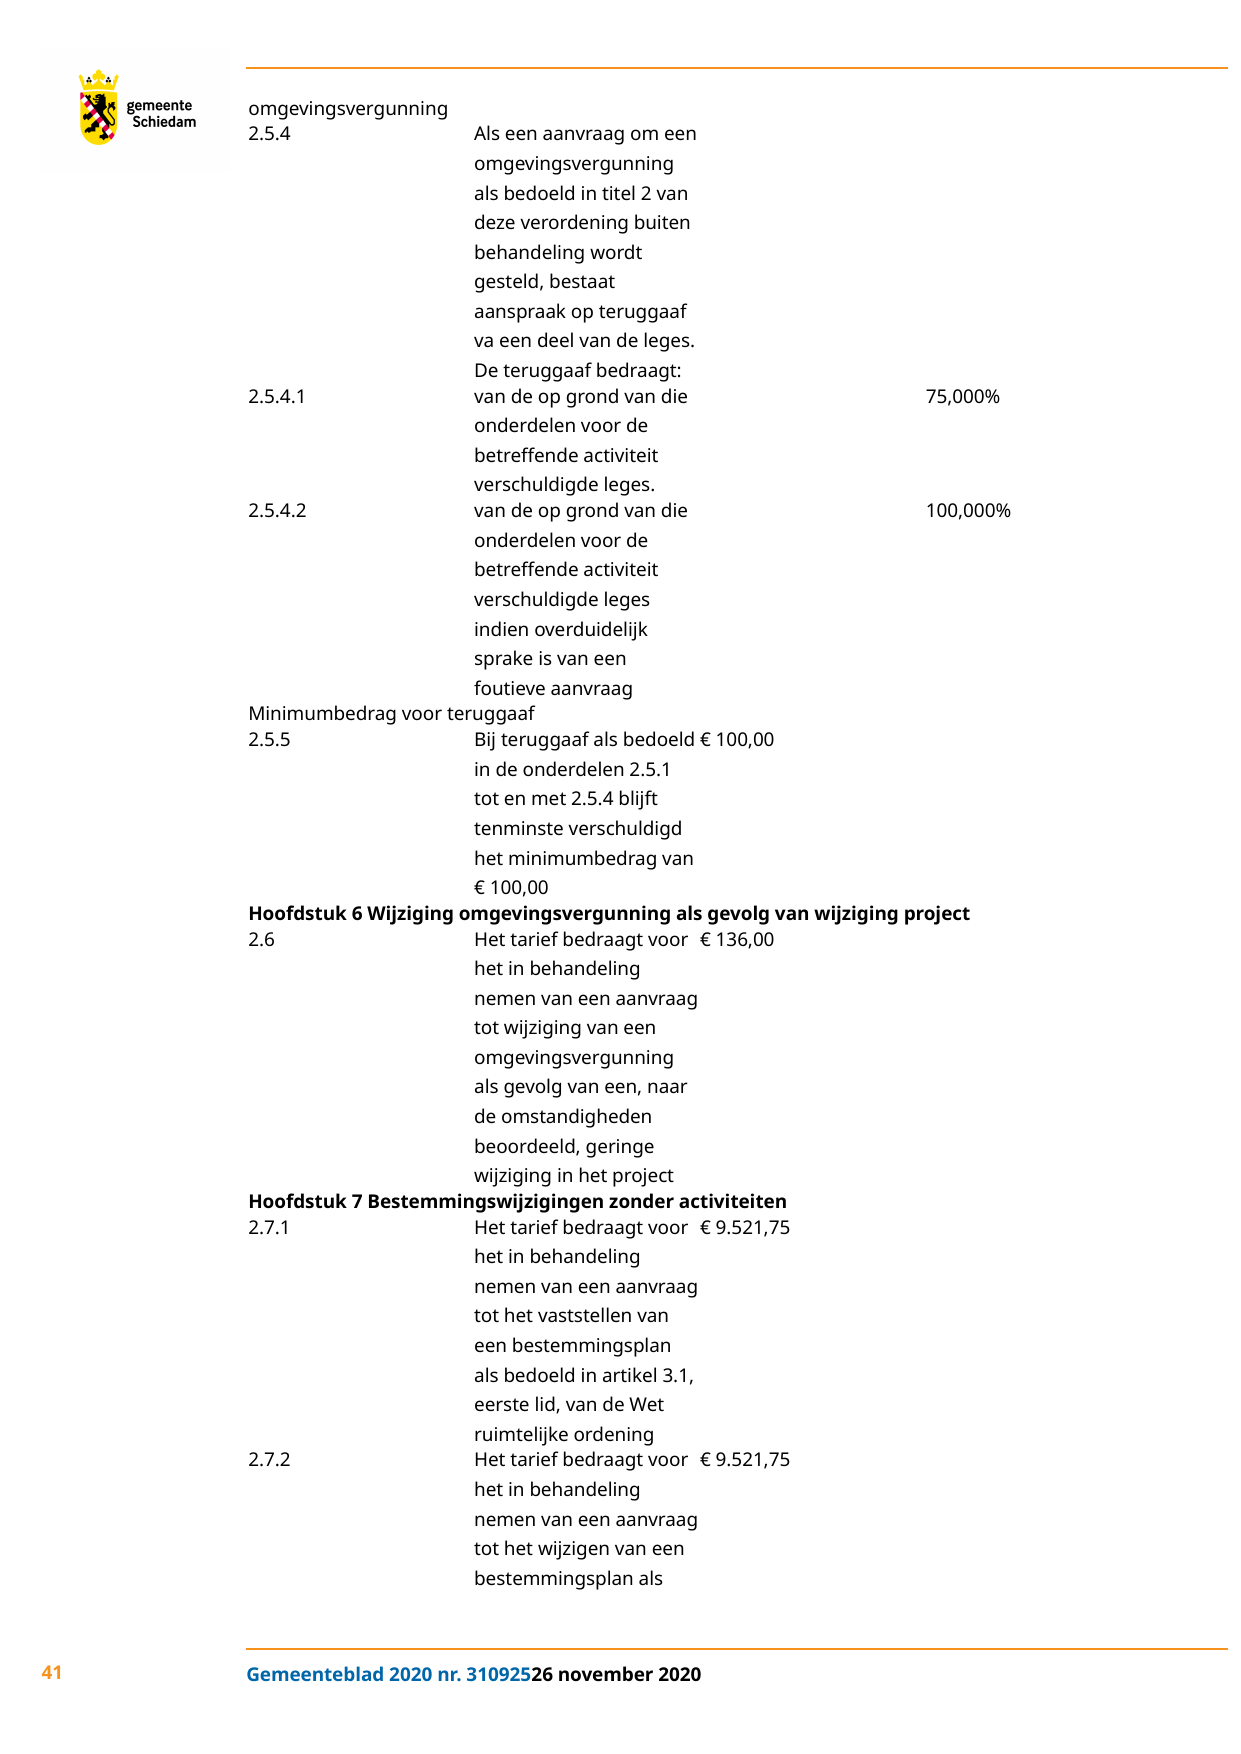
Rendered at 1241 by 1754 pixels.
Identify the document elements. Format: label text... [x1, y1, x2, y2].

table_cell 2.5.5 [248, 726, 474, 900]
table_cell 2.5.4.2 [248, 498, 474, 701]
table_cell [926, 726, 1152, 900]
table_cell [926, 121, 1152, 383]
table_cell [926, 95, 1152, 121]
table_cell Het tarief bedraagt voor het in behandeling nemen van een aanvraag tot het vaststellen van een bestemmingsplan als bedoeld in artikel 3.1, eerste lid, van de Wet ruimtelijke ordening [474, 1214, 700, 1447]
table_cell 100,000% [926, 498, 1152, 701]
table_cell Hoofdstuk 7 Bestemmingswijzigingen zonder activiteiten [248, 1188, 1152, 1214]
table_cell [926, 926, 1152, 1188]
table_cell 2.5.4 [248, 121, 474, 383]
table_cell [700, 121, 926, 383]
table_cell [926, 1447, 1152, 1591]
table_cell € 136,00 [700, 926, 926, 1188]
table_cell 2.7.2 [248, 1447, 474, 1591]
table_cell [700, 383, 926, 497]
table_cell Minimumbedrag voor teruggaaf [248, 701, 926, 726]
table_cell 75,000% [926, 383, 1152, 497]
table_cell 2.5.4.1 [248, 383, 474, 497]
table_cell Bij teruggaaf als bedoeld in de onderdelen 2.5.1 tot en met 2.5.4 blijft tenminste verschuldigd het minimumbedrag van € 100,00 [474, 726, 700, 900]
table_cell € 9.521,75 [700, 1214, 926, 1447]
picture [41, 47, 231, 172]
table_cell [926, 1214, 1152, 1447]
table_cell Hoofdstuk 6 Wijziging omgevingsvergunning als gevolg van wijziging project [248, 900, 1152, 926]
table_cell Als een aanvraag om een omgevingsvergunning als bedoeld in titel 2 van deze verordening buiten behandeling wordt gesteld, bestaat aanspraak op teruggaaf va een deel van de leges. De teruggaaf bedraagt: [474, 121, 700, 383]
table_cell 2.7.1 [248, 1214, 474, 1447]
table_cell van de op grond van die onderdelen voor de betreffende activiteit verschuldigde leges indien overduidelijk sprake is van een foutieve aanvraag [474, 498, 700, 701]
table_cell [926, 701, 1152, 726]
table_cell 2.6 [248, 926, 474, 1188]
table_cell € 9.521,75 [700, 1447, 926, 1591]
table_cell € 100,00 [700, 726, 926, 900]
table_cell omgevingsvergunning [248, 95, 926, 121]
table_cell Het tarief bedraagt voor het in behandeling nemen van een aanvraag tot het wijzigen van een bestemmingsplan als [474, 1447, 700, 1591]
table_cell Het tarief bedraagt voor het in behandeling nemen van een aanvraag tot wijziging van een omgevingsvergunning als gevolg van een, naar de omstandigheden beoordeeld, geringe wijziging in het project [474, 926, 700, 1188]
table_cell van de op grond van die onderdelen voor de betreffende activiteit verschuldigde leges. [474, 383, 700, 497]
table_cell [700, 498, 926, 701]
